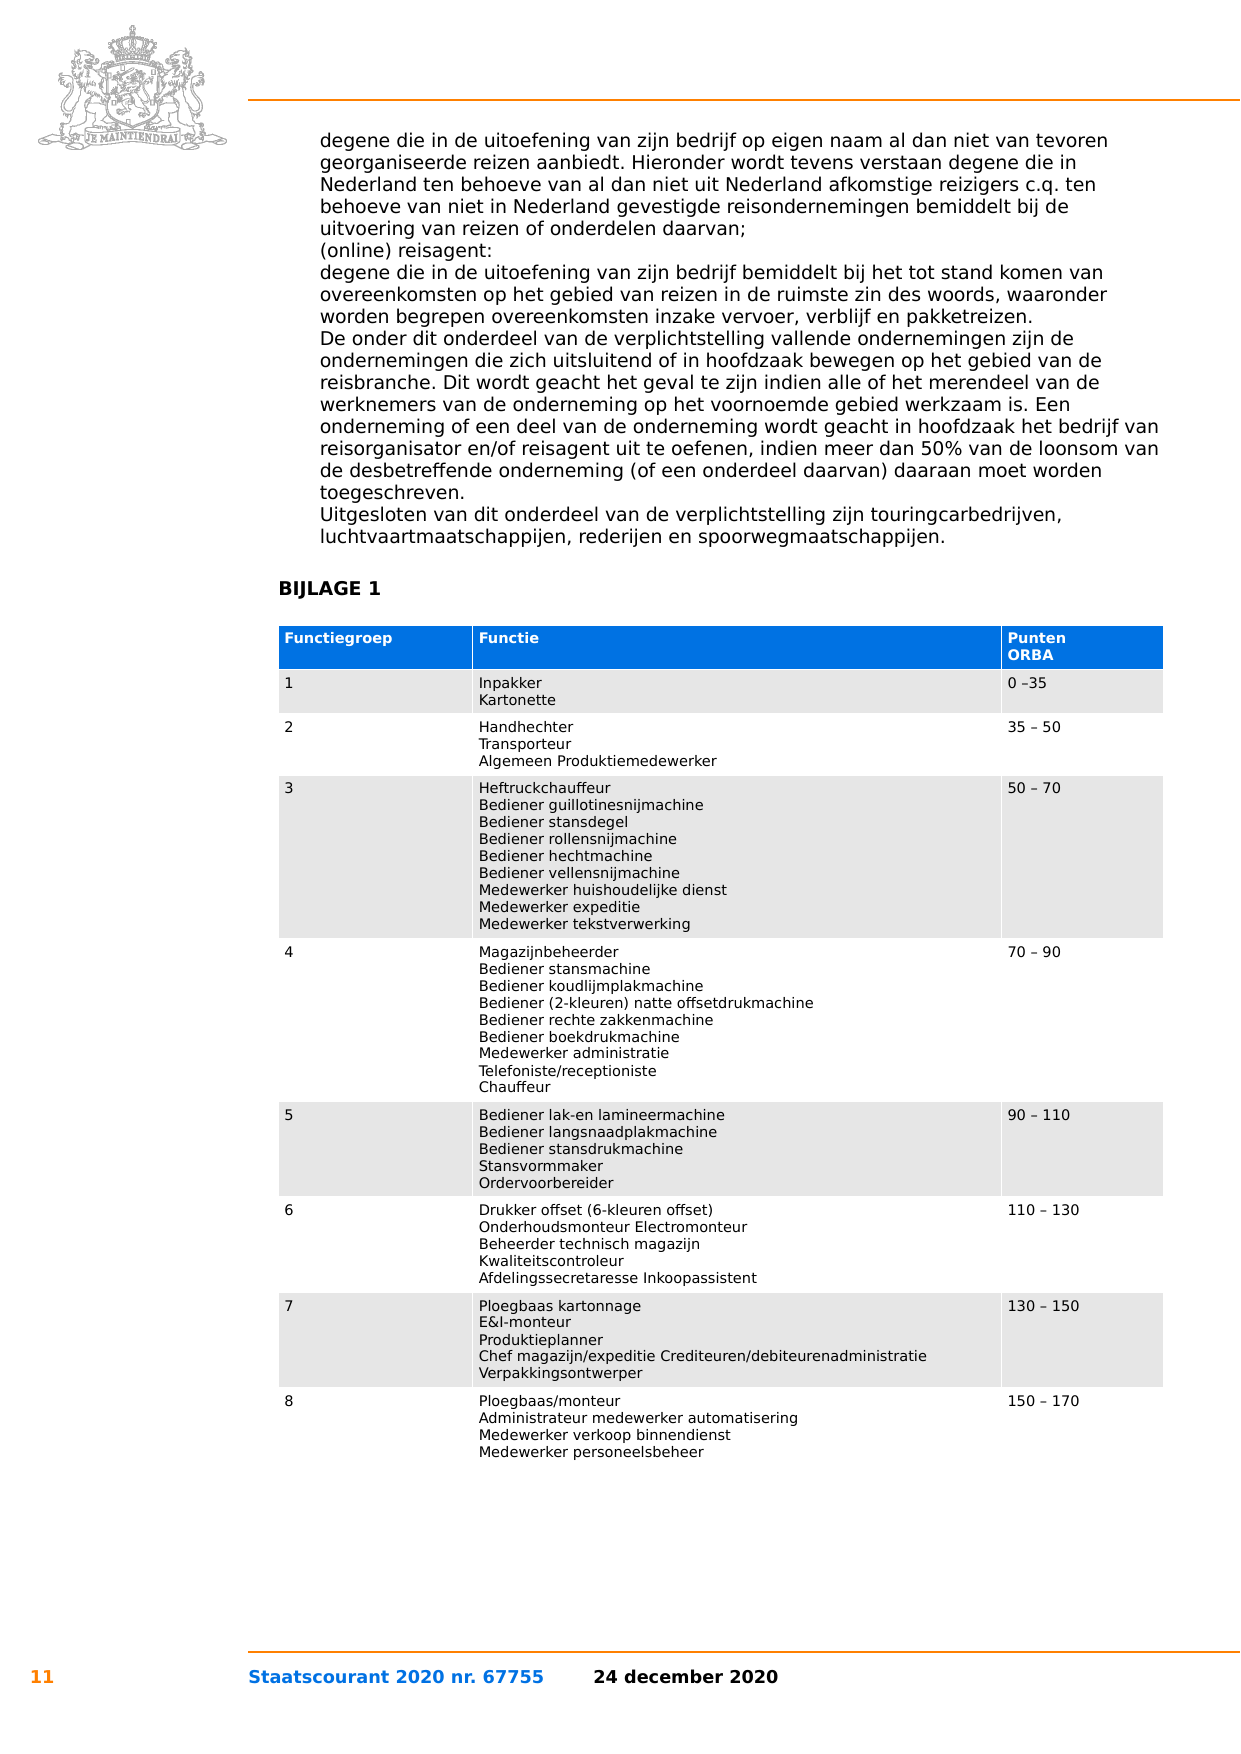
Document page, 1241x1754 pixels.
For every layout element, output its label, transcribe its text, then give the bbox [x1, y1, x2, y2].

table_cell Magazijnbeheerder Bediener stansmachine Bediener koudlijmplakmachine Bediener (2-kleuren) natte offsetdrukmachine Bediener rechte zakkenmachine Bediener boekdrukmachine Medewerker administratie Telefoniste/receptioniste Chauffeur [473, 939, 1001, 1101]
table_cell 7 [279, 1293, 472, 1387]
table_cell Ploegbaas kartonnage E&I-monteur Produktieplanner Chef magazijn/expeditie Crediteuren/debiteurenadministratie Verpakkingsontwerper [473, 1293, 1001, 1387]
table_header Functie [473, 626, 1001, 669]
table_cell Heftruckchauffeur Bediener guillotinesnijmachine Bediener stansdegel Bediener rollensnijmachine Bediener hechtmachine Bediener vellensnijmachine Medewerker huishoudelijke dienst Medewerker expeditie Medewerker tekstverwerking [473, 776, 1001, 938]
table_cell 0 –35 [1002, 670, 1163, 713]
table_cell 150 – 170 [1002, 1388, 1163, 1465]
table_cell Handhechter Transporteur Algemeen Produktiemedewerker [473, 714, 1001, 774]
subtitle BIJLAGE 1 [278, 577, 1163, 599]
table_cell 2 [279, 714, 472, 774]
table_cell 4 [279, 939, 472, 1101]
table_cell Inpakker Kartonette [473, 670, 1001, 713]
table_cell 6 [279, 1198, 472, 1292]
table_cell 70 – 90 [1002, 939, 1163, 1101]
text Uitgesloten van dit onderdeel van de verplichtstelling zijn touringcarbedrijven, luchtvaartmaatschappijen, rederijen en spoorwegmaatschappijen. [319, 503, 1163, 547]
table_cell Bediener lak-en lamineermachine Bediener langsnaadplakmachine Bediener stansdrukmachine Stansvormmaker Ordervoorbereider [473, 1102, 1001, 1196]
table_cell 3 [279, 776, 472, 938]
table_cell 130 – 150 [1002, 1293, 1163, 1387]
table_cell 50 – 70 [1002, 776, 1163, 938]
table_cell 35 – 50 [1002, 714, 1163, 774]
table_cell 110 – 130 [1002, 1198, 1163, 1292]
table_cell 8 [279, 1388, 472, 1465]
table_header Functiegroep [279, 626, 472, 669]
text degene die in de uitoefening van zijn bedrijf bemiddelt bij het tot stand komen van overeenkomsten op het gebied van reizen in de ruimste zin des woords, waaronder worden begrepen overeenkomsten inzake vervoer, verblijf en pakketreizen. [319, 262, 1163, 328]
table_cell Drukker offset (6-kleuren offset) Onderhoudsmonteur Electromonteur Beheerder technisch magazijn Kwaliteitscontroleur Afdelingssecretaresse Inkoopassistent [473, 1198, 1001, 1292]
picture [38, 25, 227, 150]
table_header Punten ORBA [1002, 626, 1163, 669]
text degene die in de uitoefening van zijn bedrijf op eigen naam al dan niet van tevoren georganiseerde reizen aanbiedt. Hieronder wordt tevens verstaan degene die in Nederland ten behoeve van al dan niet uit Nederland afkomstige reizigers c.q. ten behoeve van niet in Nederland gevestigde reisondernemingen bemiddelt bij de uitvoering van reizen of onderdelen daarvan; [319, 130, 1163, 240]
table_cell 90 – 110 [1002, 1102, 1163, 1196]
table_cell Ploegbaas/monteur Administrateur medewerker automatisering Medewerker verkoop binnendienst Medewerker personeelsbeheer [473, 1388, 1001, 1465]
text De onder dit onderdeel van de verplichtstelling vallende ondernemingen zijn de ondernemingen die zich uitsluitend of in hoofdzaak bewegen op het gebied van de reisbranche. Dit wordt geacht het geval te zijn indien alle of het merendeel van de werknemers van de onderneming op het voornoemde gebied werkzaam is. Een onderneming of een deel van de onderneming wordt geacht in hoofdzaak het bedrijf van reisorganisator en/of reisagent uit te oefenen, indien meer dan 50% van de loonsom van de desbetreffende onderneming (of een onderdeel daarvan) daaraan moet worden toegeschreven. [319, 328, 1163, 503]
text (online) reisagent: [319, 240, 1163, 262]
table_cell 5 [279, 1102, 472, 1196]
table_cell 1 [279, 670, 472, 713]
